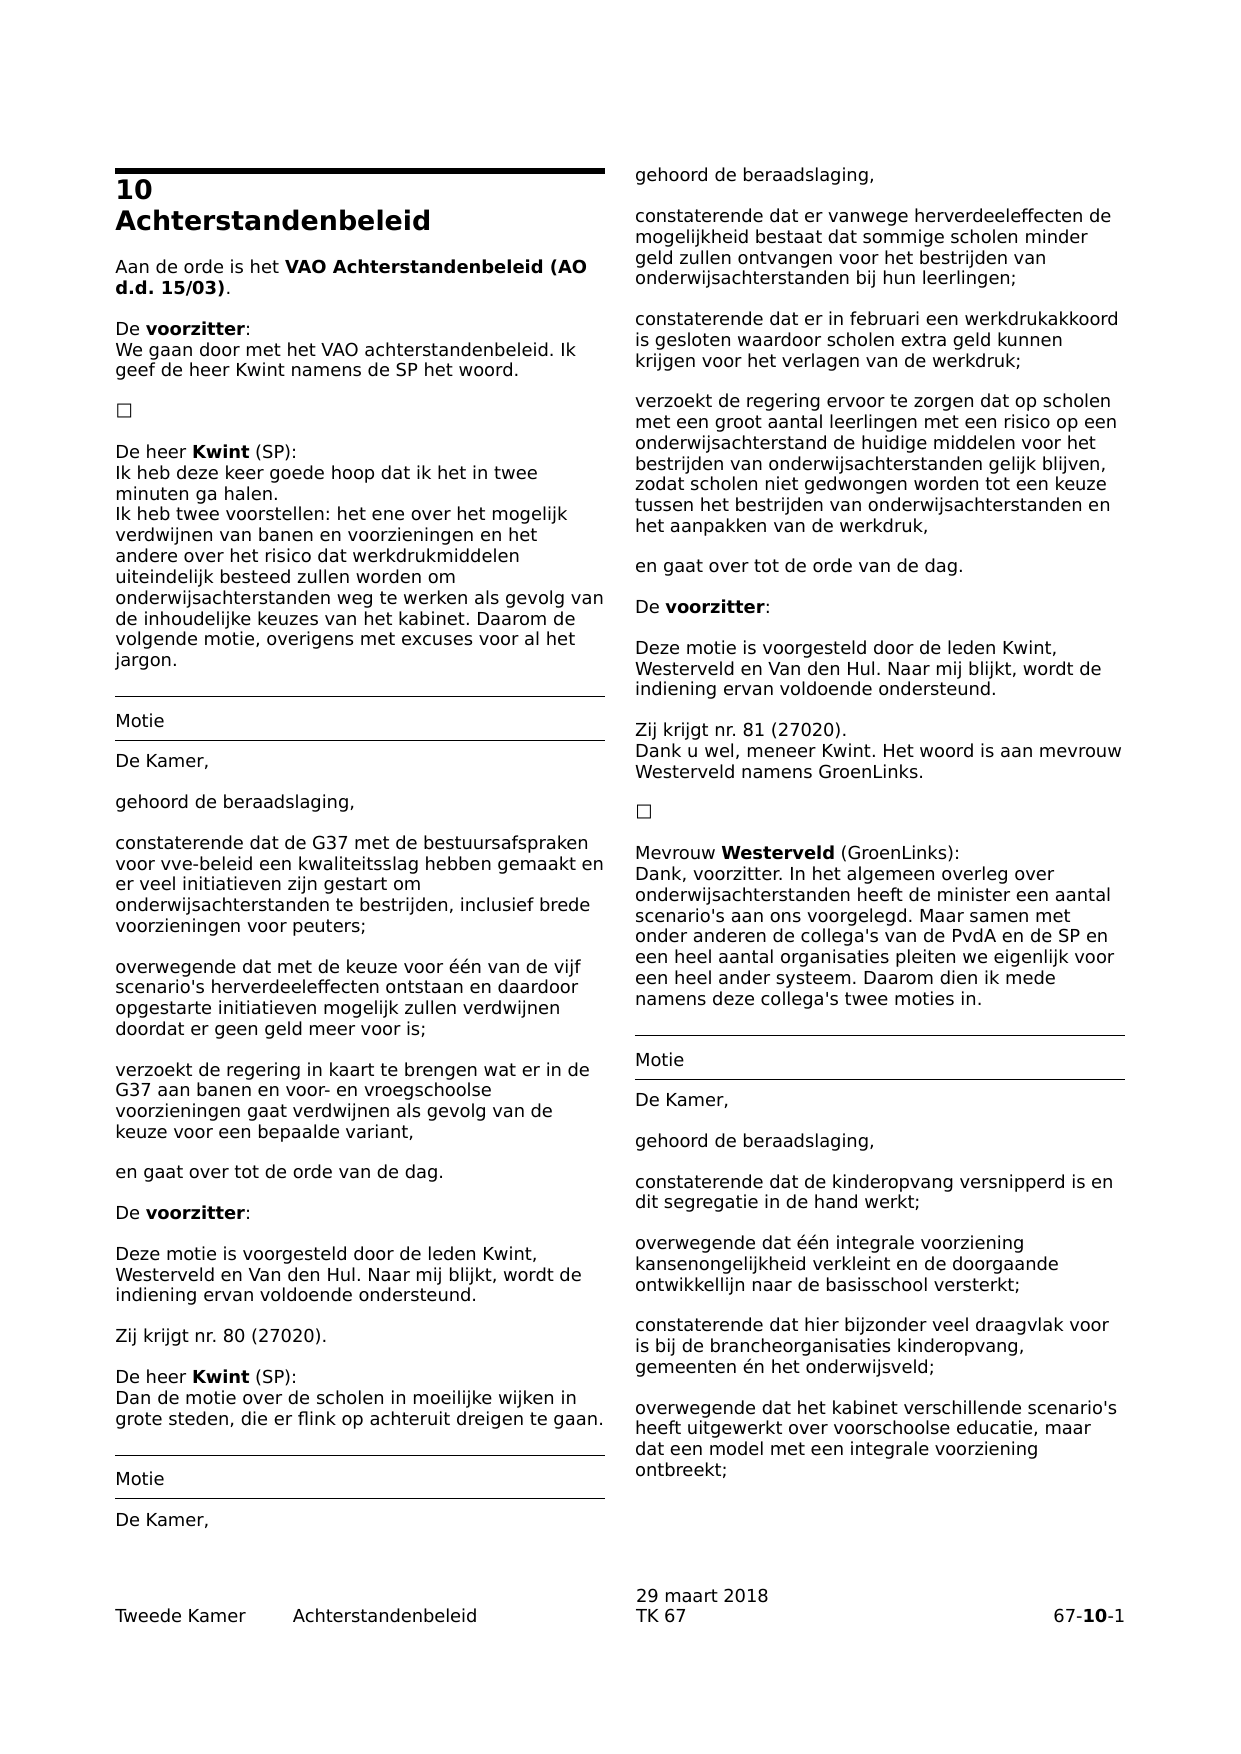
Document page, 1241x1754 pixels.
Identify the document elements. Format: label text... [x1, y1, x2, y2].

title 10 Achterstandenbeleid [115, 174, 605, 237]
text gehoord de beraadslaging, [115, 792, 605, 813]
text Mevrouw Westerveld (GroenLinks): [635, 843, 1125, 864]
text verzoekt de regering ervoor te zorgen dat op scholen met een groot aantal leerlingen met een risico op een onderwijsachterstand de huidige middelen voor het bestrijden van onderwijsachterstanden gelijk blijven, zodat scholen niet gedwongen worden tot een keuze tussen het bestrijden van onderwijsachterstanden en het aanpakken van de werkdruk, [635, 391, 1125, 536]
text en gaat over tot de orde van de dag. [115, 1162, 605, 1183]
text overwegende dat met de keuze voor één van de vijf scenario's herverdeeleffecten ontstaan en daardoor opgestarte initiatieven mogelijk zullen verdwijnen doordat er geen geld meer voor is; [115, 956, 605, 1039]
text De heer Kwint (SP): [115, 1367, 605, 1387]
text Motie [115, 1469, 605, 1490]
text Zij krijgt nr. 81 (27020). [635, 720, 1125, 741]
text Dan de motie over de scholen in moeilijke wijken in grote steden, die er flink op achteruit dreigen te gaan. [115, 1387, 605, 1429]
text Ik heb twee voorstellen: het ene over het mogelijk verdwijnen van banen en voorzieningen en het andere over het risico dat werkdrukmiddelen uiteindelijk besteed zullen worden om onderwijsachterstanden weg te werken als gevolg van de inhoudelijke keuzes van het kabinet. Daarom de volgende motie, overigens met excuses voor al het jargon. [115, 504, 605, 671]
text overwegende dat één integrale voorziening kansenongelijkheid verkleint en de doorgaande ontwikkellijn naar de basisschool versterkt; [635, 1233, 1125, 1295]
text Ik heb deze keer goede hoop dat ik het in twee minuten ga halen. [115, 462, 605, 504]
text verzoekt de regering in kaart te brengen wat er in de G37 aan banen en voor- en vroegschoolse voorzieningen gaat verdwijnen als gevolg van de keuze voor een bepaalde variant, [115, 1059, 605, 1142]
text De Kamer, [115, 751, 605, 772]
text We gaan door met het VAO achterstandenbeleid. Ik geef de heer Kwint namens de SP het woord. [115, 339, 605, 381]
text De Kamer, [115, 1510, 605, 1530]
text De voorzitter: [115, 318, 605, 339]
text De voorzitter: [115, 1203, 605, 1224]
text Dank u wel, meneer Kwint. Het woord is aan mevrouw Westerveld namens GroenLinks. [635, 741, 1125, 782]
text ⬜ [635, 802, 1125, 823]
text Motie [115, 711, 605, 731]
text Deze motie is voorgesteld door de leden Kwint, Westerveld en Van den Hul. Naar mij blijkt, wordt de indiening ervan voldoende ondersteund. [635, 638, 1125, 700]
text constaterende dat hier bijzonder veel draagvlak voor is bij de brancheorganisaties kinderopvang, gemeenten én het onderwijsveld; [635, 1315, 1125, 1377]
text Zij krijgt nr. 80 (27020). [115, 1326, 605, 1347]
text en gaat over tot de orde van de dag. [635, 556, 1125, 577]
text overwegende dat het kabinet verschillende scenario's heeft uitgewerkt over voorschoolse educatie, maar dat een model met een integrale voorziening ontbreekt; [635, 1397, 1125, 1480]
text De voorzitter: [635, 597, 1125, 618]
text constaterende dat de G37 met de bestuursafspraken voor vve-beleid een kwaliteitsslag hebben gemaakt en er veel initiatieven zijn gestart om onderwijsachterstanden te bestrijden, inclusief brede voorzieningen voor peuters; [115, 833, 605, 936]
text Deze motie is voorgesteld door de leden Kwint, Westerveld en Van den Hul. Naar mij blijkt, wordt de indiening ervan voldoende ondersteund. [115, 1244, 605, 1306]
text Aan de orde is het VAO Achterstandenbeleid (AO d.d. 15/03). [115, 257, 605, 298]
text constaterende dat er vanwege herverdeeleffecten de mogelijkheid bestaat dat sommige scholen minder geld zullen ontvangen voor het bestrijden van onderwijsachterstanden bij hun leerlingen; [635, 206, 1125, 289]
text constaterende dat de kinderopvang versnipperd is en dit segregatie in de hand werkt; [635, 1172, 1125, 1213]
text gehoord de beraadslaging, [635, 1131, 1125, 1152]
text Motie [635, 1049, 1125, 1070]
text De heer Kwint (SP): [115, 442, 605, 462]
text constaterende dat er in februari een werkdrukakkoord is gesloten waardoor scholen extra geld kunnen krijgen voor het verlagen van de werkdruk; [635, 309, 1125, 371]
text ⬜ [115, 401, 605, 422]
text gehoord de beraadslaging, [635, 165, 1125, 186]
text Dank, voorzitter. In het algemeen overleg over onderwijsachterstanden heeft de minister een aantal scenario's aan ons voorgelegd. Maar samen met onder anderen de collega's van de PvdA en de SP en een heel aantal organisaties pleiten we eigenlijk voor een heel ander systeem. Daarom dien ik mede namens deze collega's twee moties in. [635, 864, 1125, 1009]
text De Kamer, [635, 1090, 1125, 1111]
